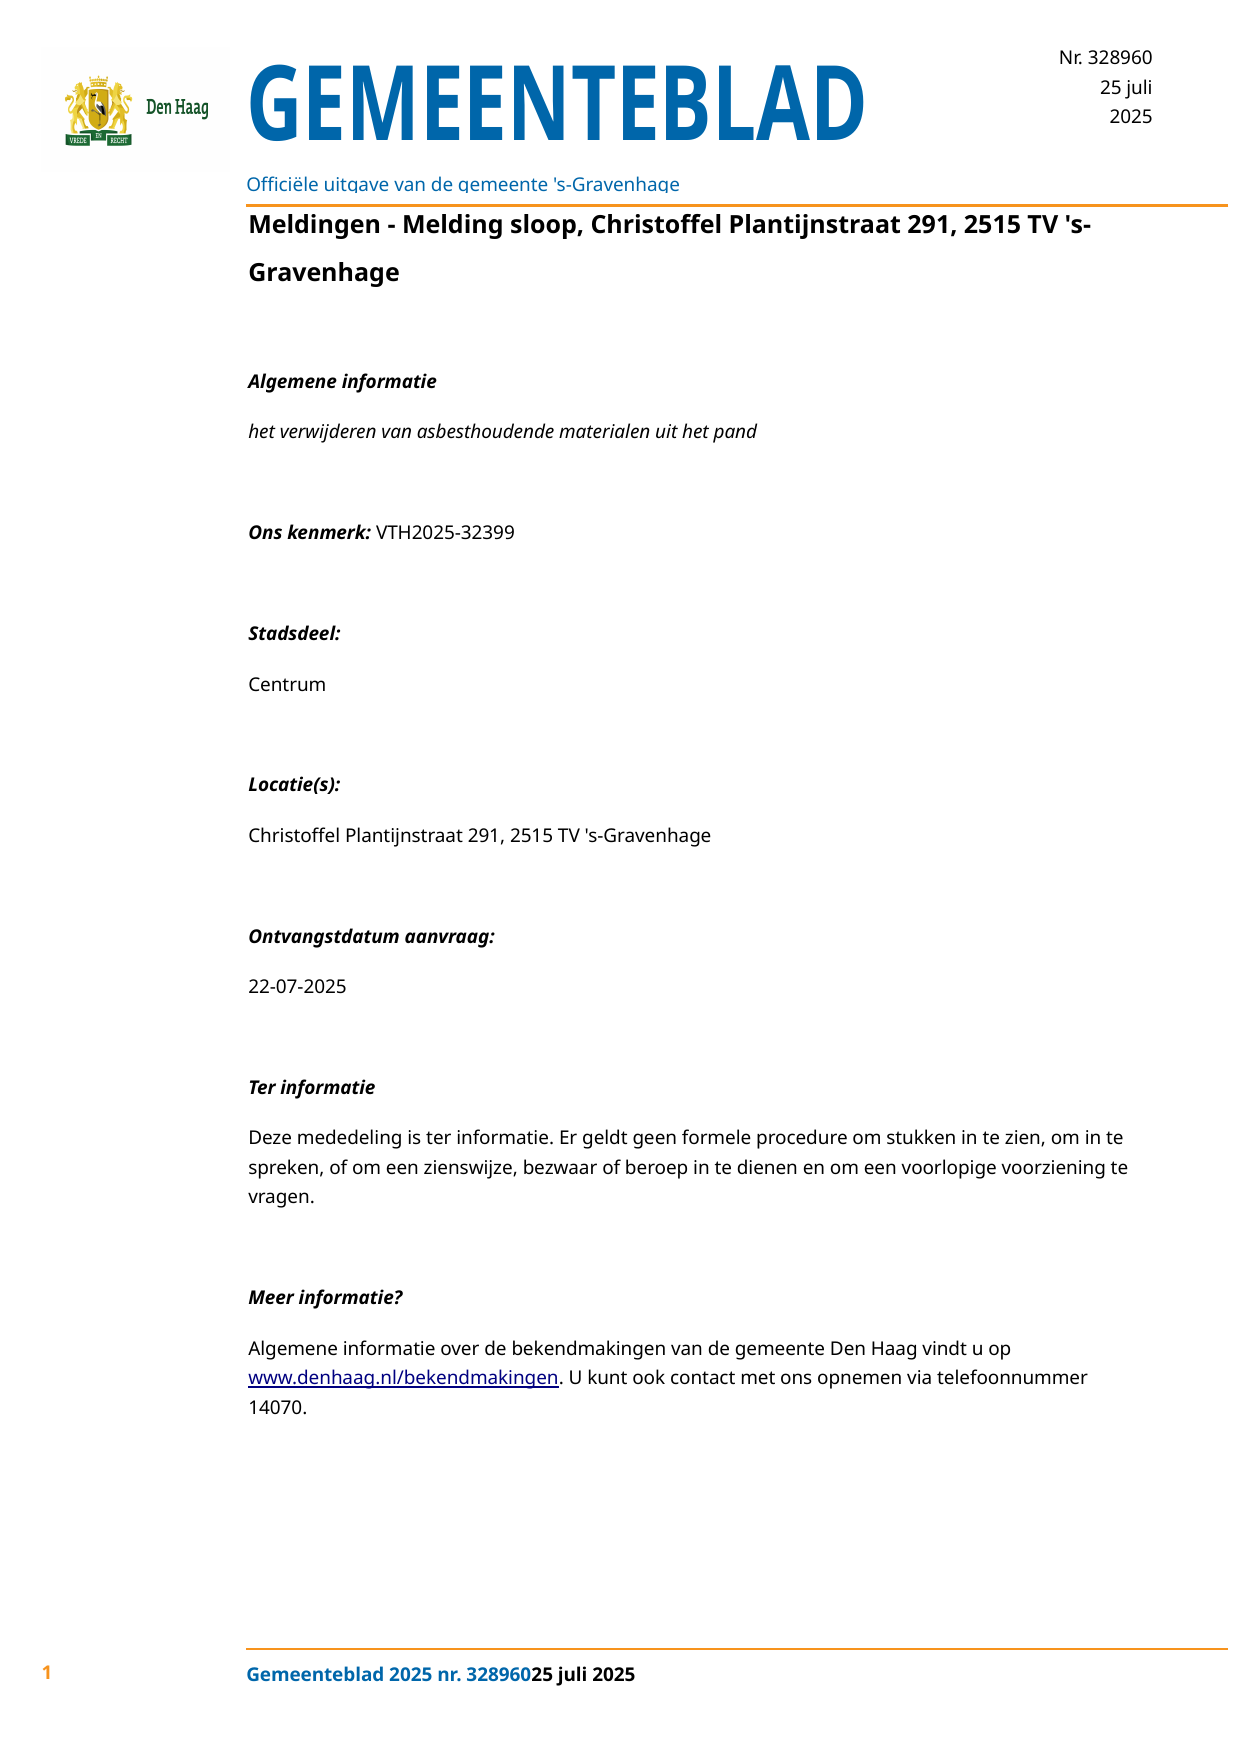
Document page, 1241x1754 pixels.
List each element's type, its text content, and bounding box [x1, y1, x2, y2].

picture [41, 47, 231, 172]
text het verwijderen van asbesthoudende materialen uit het pand [248, 419, 1152, 444]
text Ontvangstdatum aanvraag: [248, 923, 1152, 949]
text Deze mededeling is ter informatie. Er geldt geen formele procedure om stukken in te zien, om in te spreken, of om een zienswijze, bezwaar of beroep in te dienen en om een voorlopige voorziening te vragen. [248, 1124, 1152, 1209]
text Algemene informatie over de bekendmakingen van de gemeente Den Haag vindt u op www.denhaag.nl/bekendmakingen. U kunt ook contact met ons opnemen via telefoonnummer 14070. [248, 1335, 1152, 1420]
text Christoffel Plantijnstraat 291, 2515 TV 's-Gravenhage [248, 822, 1152, 848]
text Ons kenmerk: VTH2025-32399 [248, 519, 1152, 545]
text 22-07-2025 [248, 973, 1152, 999]
text Meer informatie? [248, 1284, 1152, 1310]
text Algemene informatie [248, 368, 1152, 394]
text Centrum [248, 671, 1152, 697]
text Locatie(s): [248, 772, 1152, 797]
text Stadsdeel: [248, 620, 1152, 646]
text Ter informatie [248, 1074, 1152, 1100]
text Meldingen - Melding sloop, Christoffel Plantijnstraat 291, 2515 TV 's-Gravenhage [248, 207, 1152, 288]
